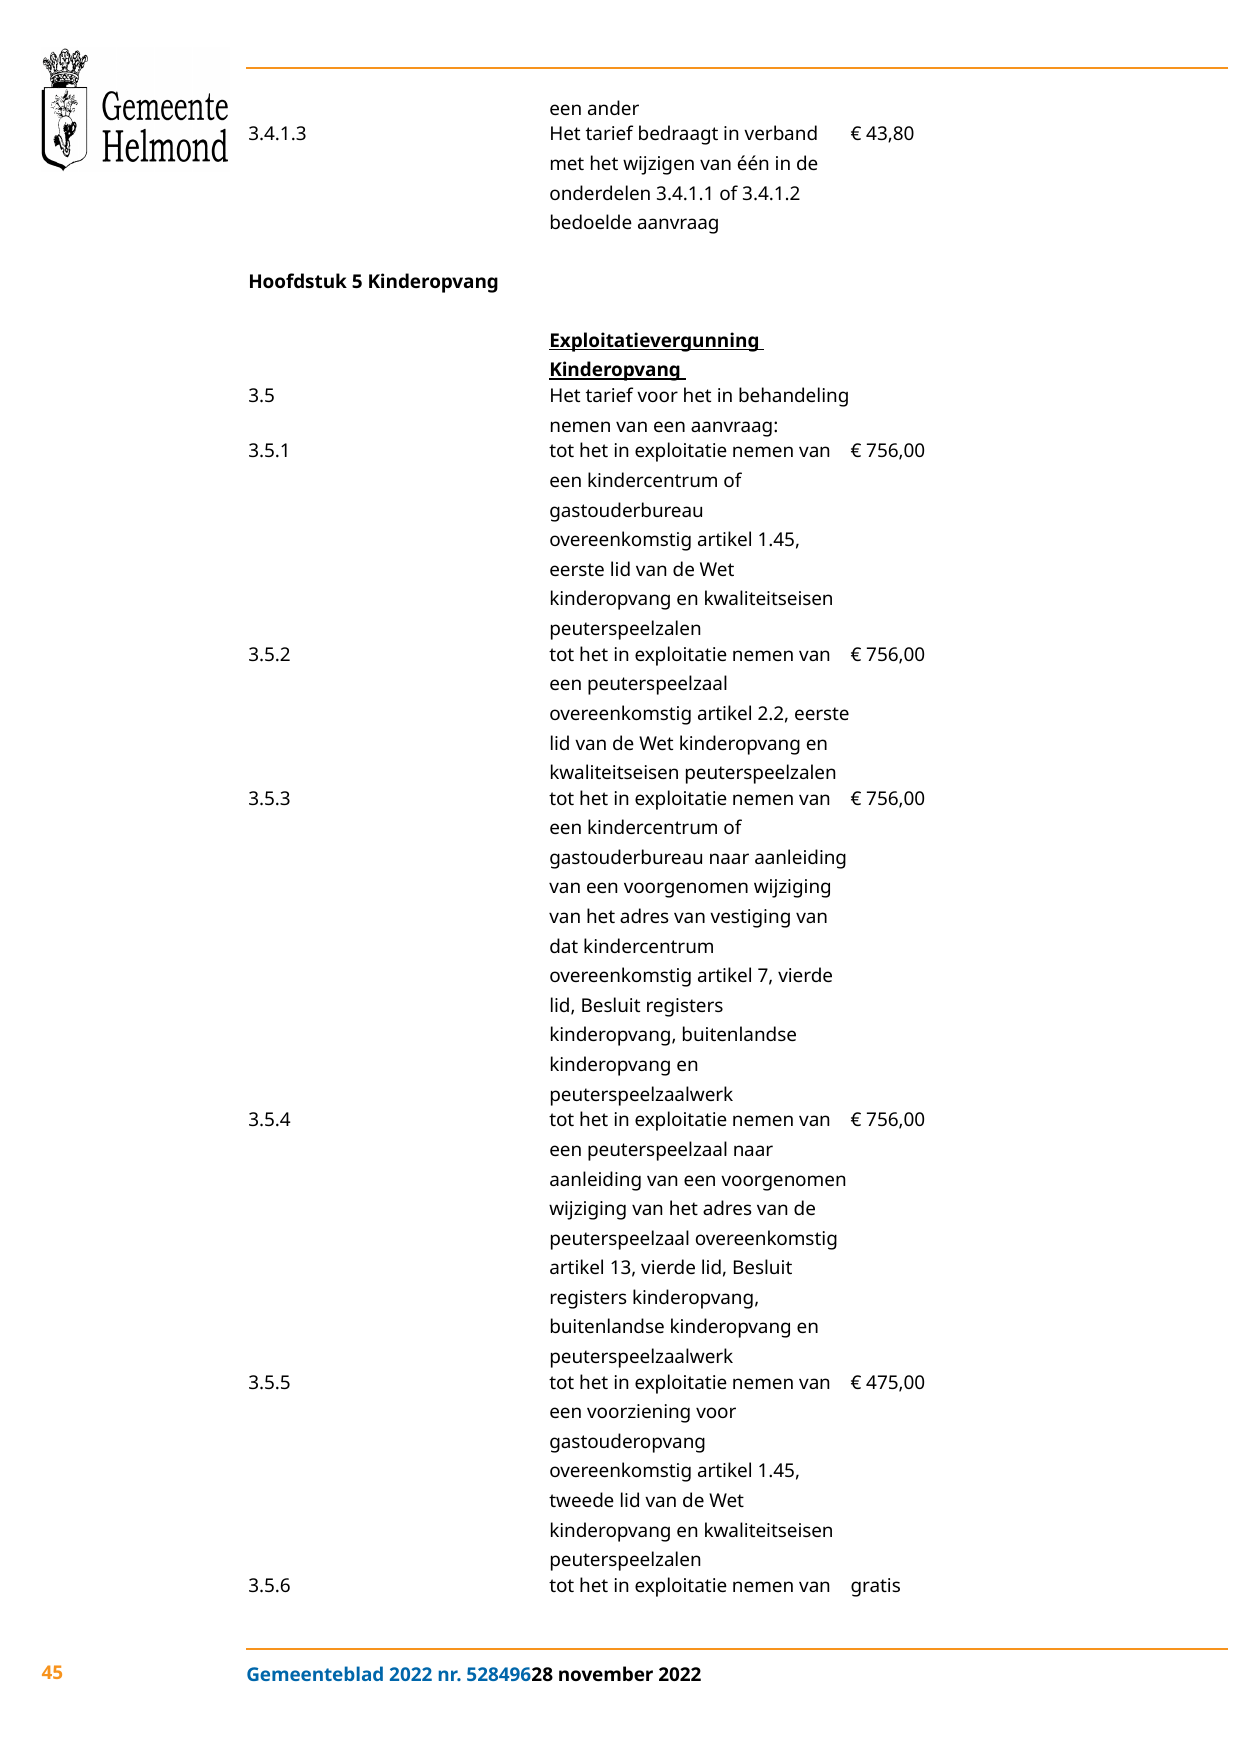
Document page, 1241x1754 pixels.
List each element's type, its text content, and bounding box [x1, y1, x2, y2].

table_cell 3.5.5 [248, 1369, 549, 1572]
table_cell € 756,00 [850, 641, 1152, 785]
table_cell € 475,00 [850, 1369, 1152, 1572]
table_cell tot het in exploitatie nemen van een kindercentrum of gastouderbureau naar aanleiding van een voorgenomen wijziging van het adres van vestiging van dat kindercentrum overeenkomstig artikel 7, vierde lid, Besluit registers kinderopvang, buitenlandse kinderopvang en peuterspeelzaalwerk [549, 785, 850, 1107]
table_header [850, 327, 1152, 382]
table_header Exploitatievergunning Kinderopvang [549, 327, 850, 382]
table_cell 3.4.1.3 [248, 121, 549, 235]
table_cell 3.5.3 [248, 785, 549, 1107]
table_cell [850, 383, 1152, 438]
table_cell 3.5.6 [248, 1572, 549, 1598]
table_cell [248, 95, 549, 121]
table_cell Het tarief bedraagt in verband met het wijzigen van één in de onderdelen 3.4.1.1 of 3.4.1.2 bedoelde aanvraag [549, 121, 850, 235]
table_cell tot het in exploitatie nemen van een peuterspeelzaal overeenkomstig artikel 2.2, eerste lid van de Wet kinderopvang en kwaliteitseisen peuterspeelzalen [549, 641, 850, 785]
table_cell 3.5.1 [248, 438, 549, 641]
table_cell € 756,00 [850, 1107, 1152, 1369]
table_cell tot het in exploitatie nemen van een peuterspeelzaal naar aanleiding van een voorgenomen wijziging van het adres van de peuterspeelzaal overeenkomstig artikel 13, vierde lid, Besluit registers kinderopvang, buitenlandse kinderopvang en peuterspeelzaalwerk [549, 1107, 850, 1369]
table_cell gratis [850, 1572, 1152, 1598]
table_cell [850, 95, 1152, 121]
table_cell 3.5 [248, 383, 549, 438]
text Hoofdstuk 5 Kinderopvang [248, 268, 1152, 293]
table_header [248, 327, 549, 382]
table_cell Het tarief voor het in behandeling nemen van een aanvraag: [549, 383, 850, 438]
table_cell € 756,00 [850, 785, 1152, 1107]
table_cell 3.5.2 [248, 641, 549, 785]
table_cell € 43,80 [850, 121, 1152, 235]
table_cell € 756,00 [850, 438, 1152, 641]
table_cell tot het in exploitatie nemen van een kindercentrum of gastouderbureau overeenkomstig artikel 1.45, eerste lid van de Wet kinderopvang en kwaliteitseisen peuterspeelzalen [549, 438, 850, 641]
table_cell een ander [549, 95, 850, 121]
table_cell 3.5.4 [248, 1107, 549, 1369]
table_cell tot het in exploitatie nemen van een voorziening voor gastouderopvang overeenkomstig artikel 1.45, tweede lid van de Wet kinderopvang en kwaliteitseisen peuterspeelzalen [549, 1369, 850, 1572]
picture [41, 47, 231, 172]
table_cell tot het in exploitatie nemen van [549, 1572, 850, 1598]
